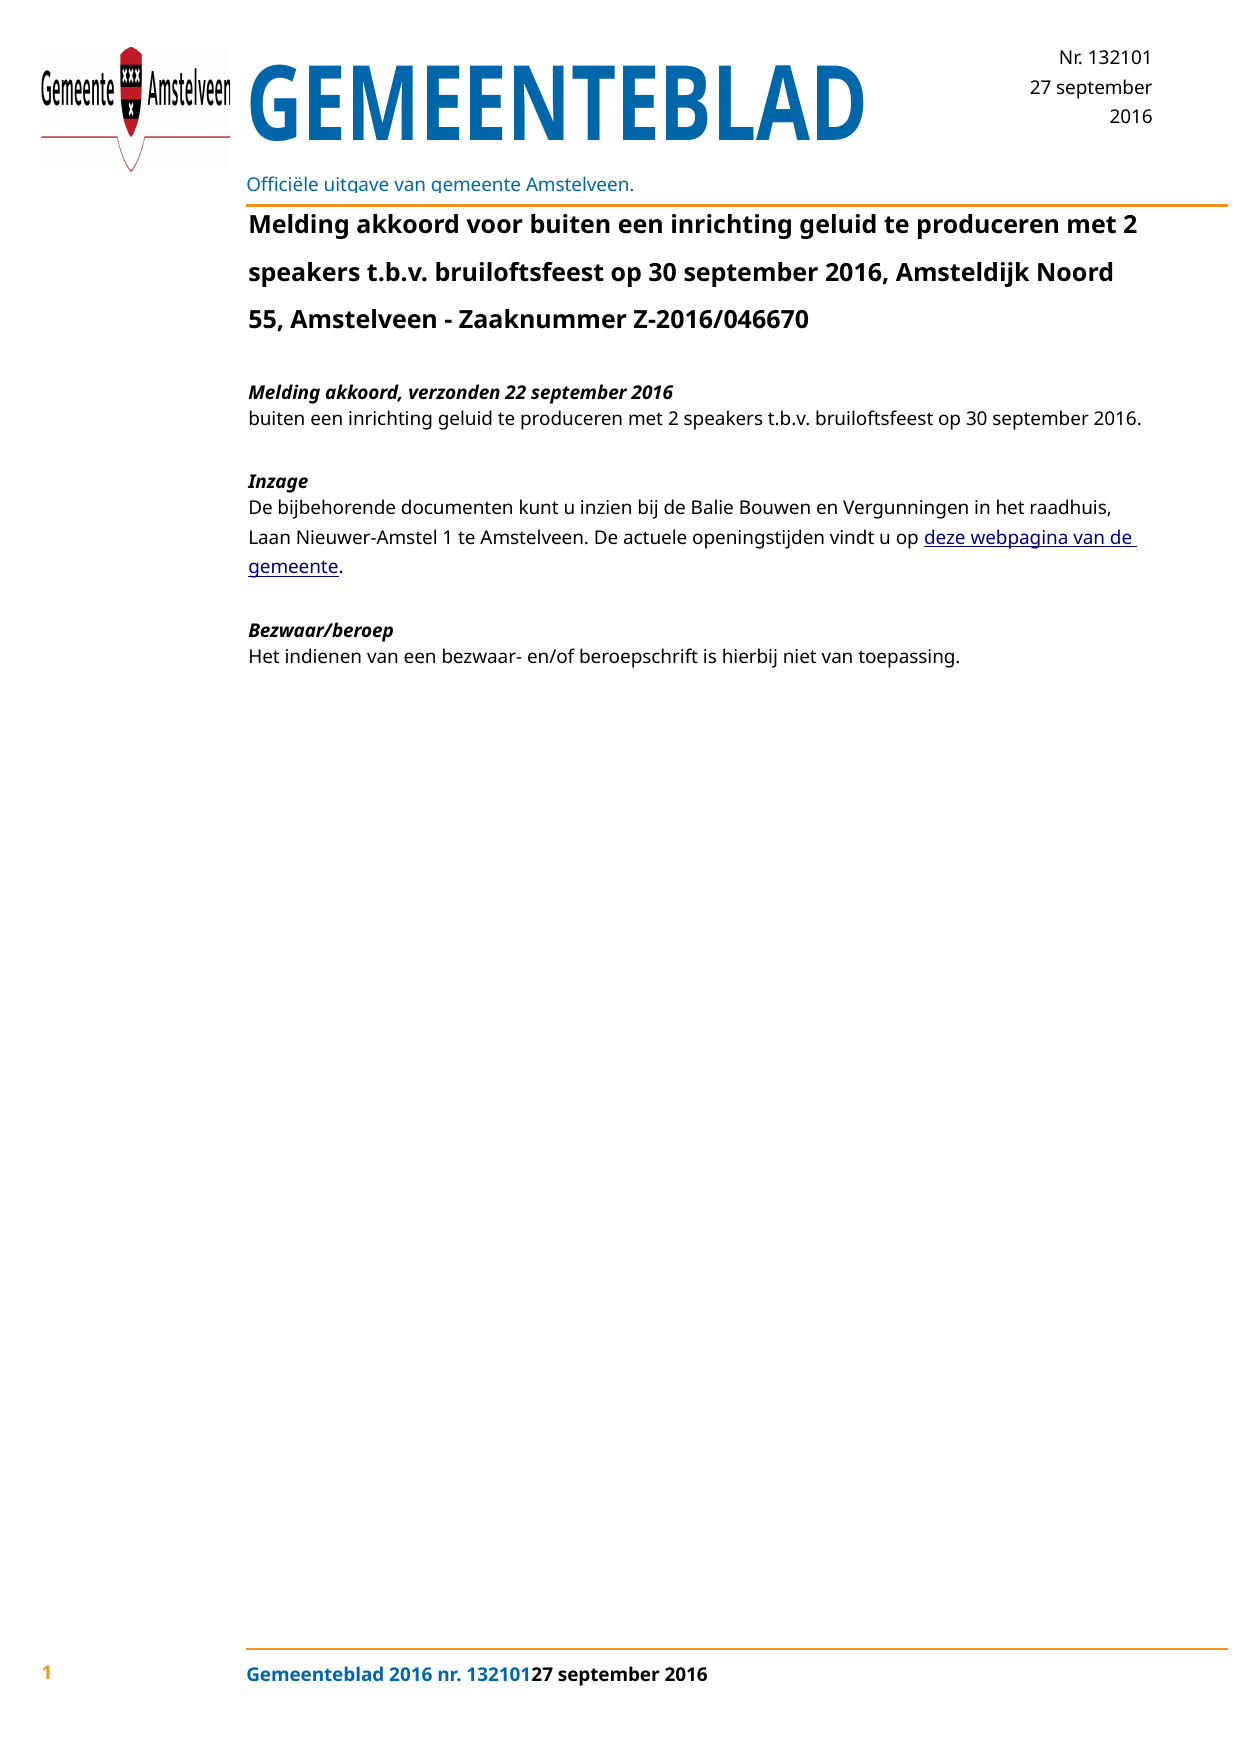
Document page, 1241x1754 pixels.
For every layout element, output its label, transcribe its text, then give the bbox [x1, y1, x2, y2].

text Bezwaar/beroep [248, 618, 1152, 643]
text Melding akkoord voor buiten een inrichting geluid te produceren met 2 speakers t.b.v. bruiloftsfeest op 30 september 2016, Amsteldijk Noord 55, Amstelveen - Zaaknummer Z-2016/046670 [248, 207, 1152, 336]
picture [41, 47, 231, 172]
text Melding akkoord, verzonden 22 september 2016 [248, 379, 1152, 405]
text buiten een inrichting geluid te produceren met 2 speakers t.b.v. bruiloftsfeest op 30 september 2016. [248, 405, 1152, 431]
text De bijbehorende documenten kunt u inzien bij de Balie Bouwen en Vergunningen in het raadhuis, Laan Nieuwer-Amstel 1 te Amstelveen. De actuele openingstijden vindt u op deze webpagina van de gemeente. [248, 494, 1152, 579]
text Inzage [248, 469, 1152, 494]
text Het indienen van een bezwaar- en/of beroepschrift is hierbij niet van toepassing. [248, 643, 1152, 669]
